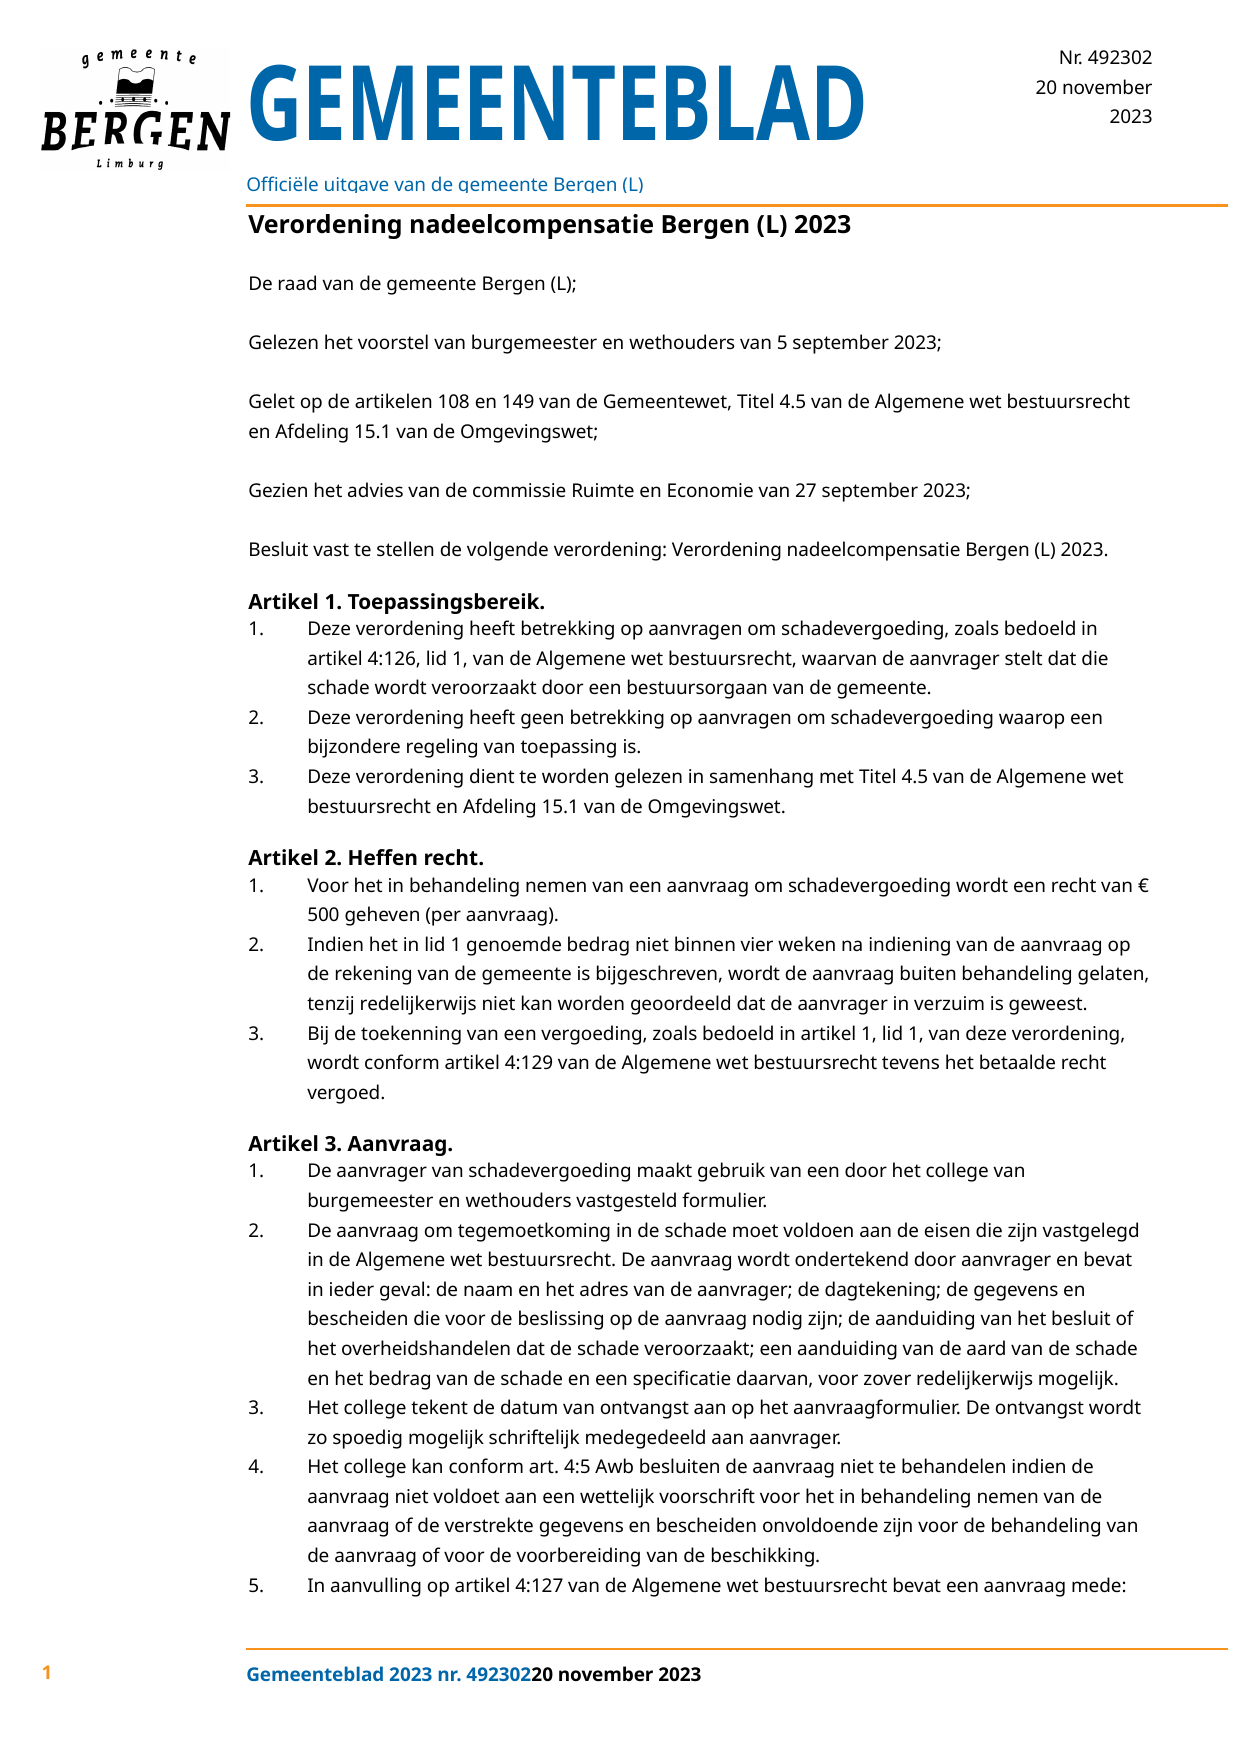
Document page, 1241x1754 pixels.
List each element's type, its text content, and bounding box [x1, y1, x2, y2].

text Artikel 1. Toepassingsbereik. [248, 587, 1152, 615]
list Deze verordening dient te worden gelezen in samenhang met Titel 4.5 van de Algemene wet bestuursrecht en Afdeling 15.1 van de Omgevingswet. [248, 763, 1152, 819]
text Artikel 3. Aanvraag. [248, 1129, 1152, 1158]
list Het college tekent de datum van ontvangst aan op het aanvraagformulier. De ontvangst wordt zo spoedig mogelijk schriftelijk medegedeeld aan aanvrager. [248, 1394, 1152, 1450]
text De raad van de gemeente Bergen (L); [248, 270, 1152, 296]
text Verordening nadeelcompensatie Bergen (L) 2023 [248, 207, 1152, 241]
text Gezien het advies van de commissie Ruimte en Economie van 27 september 2023; [248, 477, 1152, 503]
list Bij de toekenning van een vergoeding, zoals bedoeld in artikel 1, lid 1, van deze verordening, wordt conform artikel 4:129 van de Algemene wet bestuursrecht tevens het betaalde recht vergoed. [248, 1020, 1152, 1104]
text Artikel 2. Heffen recht. [248, 843, 1152, 872]
list In aanvulling op artikel 4:127 van de Algemene wet bestuursrecht bevat een aanvraag mede: [248, 1572, 1152, 1598]
text Gelet op de artikelen 108 en 149 van de Gemeentewet, Titel 4.5 van de Algemene wet bestuursrecht en Afdeling 15.1 van de Omgevingswet; [248, 389, 1152, 444]
text Besluit vast te stellen de volgende verordening: Verordening nadeelcompensatie Bergen (L) 2023. [248, 537, 1152, 562]
list Het college kan conform art. 4:5 Awb besluiten de aanvraag niet te behandelen indien de aanvraag niet voldoet aan een wettelijk voorschrift voor het in behandeling nemen van de aanvraag of de verstrekte gegevens en bescheiden onvoldoende zijn voor de behandeling van de aanvraag of voor de voorbereiding van de beschikking. [248, 1453, 1152, 1568]
list Deze verordening heeft betrekking op aanvragen om schadevergoeding, zoals bedoeld in artikel 4:126, lid 1, van de Algemene wet bestuursrecht, waarvan de aanvrager stelt dat die schade wordt veroorzaakt door een bestuursorgaan van de gemeente. [248, 615, 1152, 700]
text Gelezen het voorstel van burgemeester en wethouders van 5 september 2023; [248, 329, 1152, 355]
list Deze verordening heeft geen betrekking op aanvragen om schadevergoeding waarop een bijzondere regeling van toepassing is. [248, 704, 1152, 759]
list De aanvraag om tegemoetkoming in de schade moet voldoen aan de eisen die zijn vastgelegd in de Algemene wet bestuursrecht. De aanvraag wordt ondertekend door aanvrager en bevat in ieder geval: de naam en het adres van de aanvrager; de dagtekening; de gegevens en bescheiden die voor de beslissing op de aanvraag nodig zijn; de aanduiding van het besluit of het overheidshandelen dat de schade veroorzaakt; een aanduiding van de aard van de schade en het bedrag van de schade en een specificatie daarvan, voor zover redelijkerwijs mogelijk. [248, 1217, 1152, 1391]
list Indien het in lid 1 genoemde bedrag niet binnen vier weken na indiening van de aanvraag op de rekening van de gemeente is bijgeschreven, wordt de aanvraag buiten behandeling gelaten, tenzij redelijkerwijs niet kan worden geoordeeld dat de aanvrager in verzuim is geweest. [248, 931, 1152, 1016]
picture [41, 47, 231, 172]
list Voor het in behandeling nemen van een aanvraag om schadevergoeding wordt een recht van € 500 geheven (per aanvraag). [248, 872, 1152, 927]
list De aanvrager van schadevergoeding maakt gebruik van een door het college van burgemeester en wethouders vastgesteld formulier. [248, 1158, 1152, 1213]
